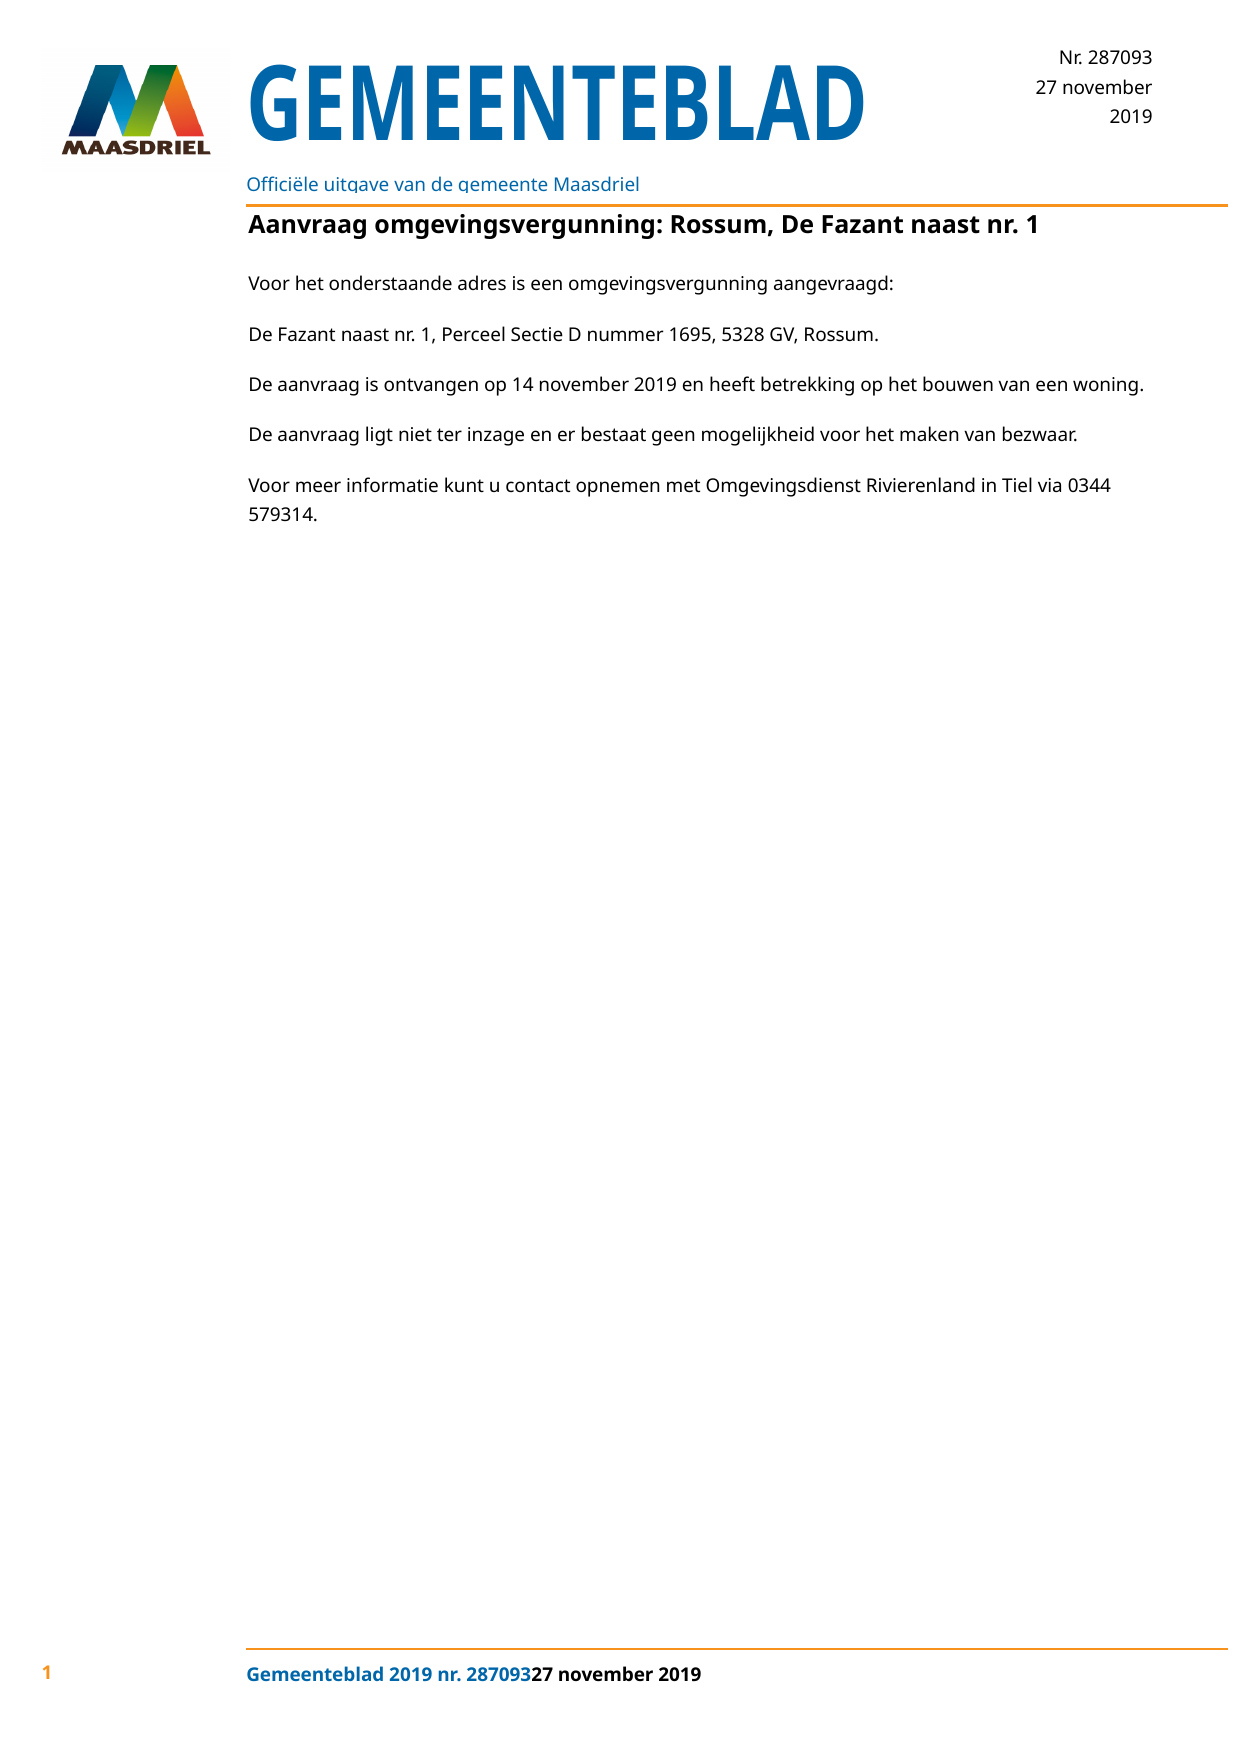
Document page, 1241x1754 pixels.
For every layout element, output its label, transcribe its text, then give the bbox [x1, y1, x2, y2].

text Aanvraag omgevingsvergunning: Rossum, De Fazant naast nr. 1 [248, 207, 1152, 241]
text Voor meer informatie kunt u contact opnemen met Omgevingsdienst Rivierenland in Tiel via 0344 579314. [248, 472, 1152, 527]
text De aanvraag is ontvangen op 14 november 2019 en heeft betrekking op het bouwen van een woning. [248, 371, 1152, 397]
picture [41, 47, 231, 172]
text Voor het onderstaande adres is een omgevingsvergunning aangevraagd: [248, 270, 1152, 296]
text De Fazant naast nr. 1, Perceel Sectie D nummer 1695, 5328 GV, Rossum. [248, 321, 1152, 346]
text De aanvraag ligt niet ter inzage en er bestaat geen mogelijkheid voor het maken van bezwaar. [248, 422, 1152, 447]
